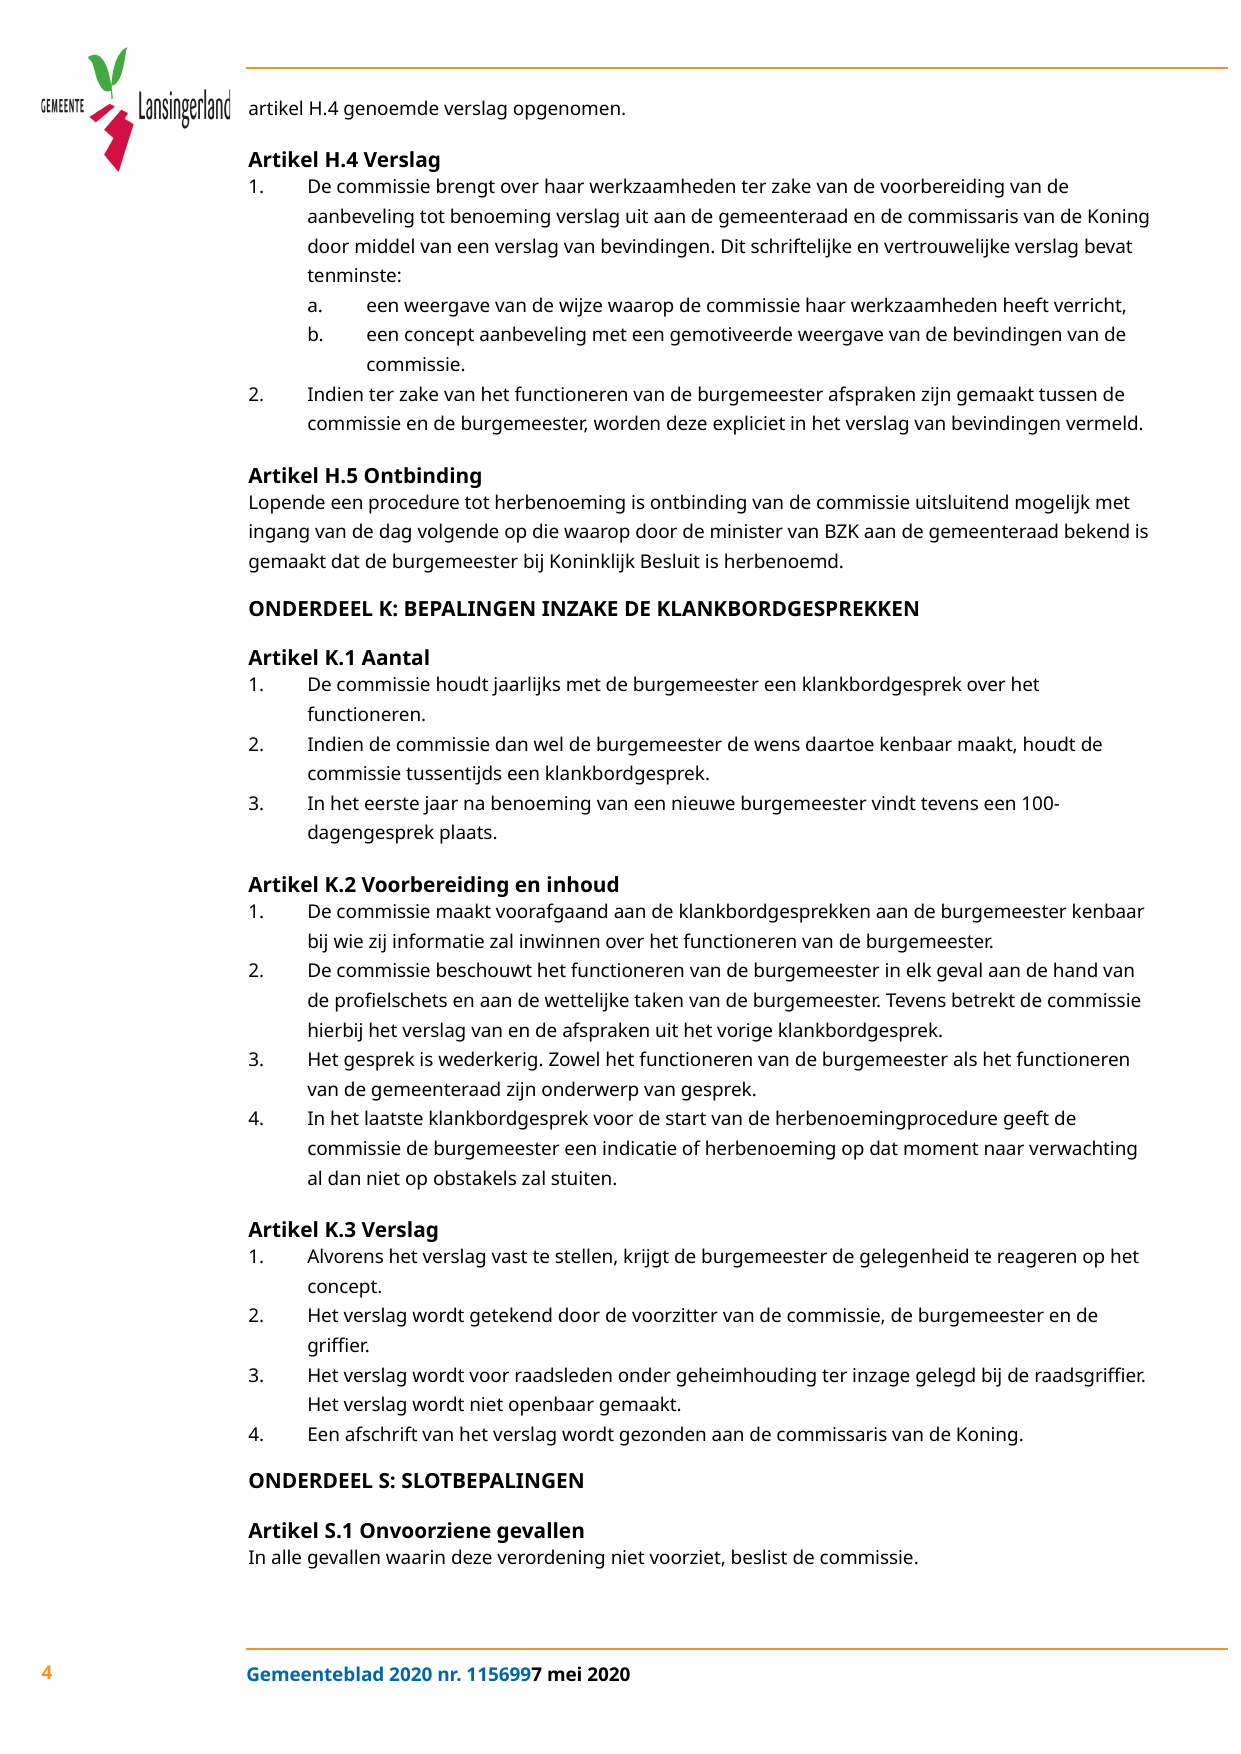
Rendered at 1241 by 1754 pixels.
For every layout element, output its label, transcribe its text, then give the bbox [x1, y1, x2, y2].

list De commissie maakt voorafgaand aan de klankbordgesprekken aan de burgemeester kenbaar bij wie zij informatie zal inwinnen over het functioneren van de burgemeester. [248, 898, 1152, 954]
text Lopende een procedure tot herbenoeming is ontbinding van de commissie uitsluitend mogelijk met ingang van de dag volgende op die waarop door de minister van BZK aan de gemeenteraad bekend is gemaakt dat de burgemeester bij Koninklijk Besluit is herbenoemd. [248, 489, 1152, 574]
list Een afschrift van het verslag wordt gezonden aan de commissaris van de Koning. [248, 1421, 1152, 1447]
list Het verslag wordt getekend door de voorzitter van de commissie, de burgemeester en de griffier. [248, 1303, 1152, 1358]
list Het gesprek is wederkerig. Zowel het functioneren van de burgemeester als het functioneren van de gemeenteraad zijn onderwerp van gesprek. [248, 1046, 1152, 1102]
text Artikel K.1 Aantal [248, 643, 1152, 672]
text Artikel H.5 Ontbinding [248, 461, 1152, 489]
text ONDERDEEL S: SLOTBEPALINGEN [248, 1467, 1152, 1495]
list Alvorens het verslag vast te stellen, krijgt de burgemeester de gelegenheid te reageren op het concept. [248, 1243, 1152, 1299]
text Artikel H.4 Verslag [248, 145, 1152, 174]
list De commissie beschouwt het functioneren van de burgemeester in elk geval aan de hand van de profielschets en aan de wettelijke taken van de burgemeester. Tevens betrekt de commissie hierbij het verslag van en de afspraken uit het vorige klankbordgesprek. [248, 958, 1152, 1042]
list Het verslag wordt niet openbaar gemaakt. [248, 1391, 1152, 1417]
list Het verslag wordt voor raadsleden onder geheimhouding ter inzage gelegd bij de raadsgriffier. [248, 1362, 1152, 1388]
list Indien de commissie dan wel de burgemeester de wens daartoe kenbaar maakt, houdt de commissie tussentijds een klankbordgesprek. [248, 731, 1152, 786]
list In het eerste jaar na benoeming van een nieuwe burgemeester vindt tevens een 100-dagengesprek plaats. [248, 790, 1152, 845]
text ONDERDEEL K: BEPALINGEN INZAKE DE KLANKBORDGESPREKKEN [248, 594, 1152, 622]
text Artikel K.3 Verslag [248, 1215, 1152, 1243]
text Artikel K.2 Voorbereiding en inhoud [248, 870, 1152, 898]
text Artikel S.1 Onvoorziene gevallen [248, 1516, 1152, 1544]
list een concept aanbeveling met een gemotiveerde weergave van de bevindingen van de commissie. [307, 322, 1152, 377]
list een weergave van de wijze waarop de commissie haar werkzaamheden heeft verricht, [307, 292, 1152, 318]
picture [41, 47, 231, 172]
text In alle gevallen waarin deze verordening niet voorziet, beslist de commissie. [248, 1544, 1152, 1570]
list In het laatste klankbordgesprek voor de start van de herbenoemingprocedure geeft de commissie de burgemeester een indicatie of herbenoeming op dat moment naar verwachting al dan niet op obstakels zal stuiten. [248, 1106, 1152, 1190]
list Indien ter zake van het functioneren van de burgemeester afspraken zijn gemaakt tussen de commissie en de burgemeester, worden deze expliciet in het verslag van bevindingen vermeld. [248, 381, 1152, 436]
list De commissie houdt jaarlijks met de burgemeester een klankbordgesprek over het functioneren. [248, 672, 1152, 727]
list De commissie brengt over haar werkzaamheden ter zake van de voorbereiding van de aanbeveling tot benoeming verslag uit aan de gemeenteraad en de commissaris van de Koning door middel van een verslag van bevindingen. Dit schriftelijke en vertrouwelijke verslag bevat tenminste: [248, 174, 1152, 288]
text artikel H.4 genoemde verslag opgenomen. [248, 95, 1152, 121]
